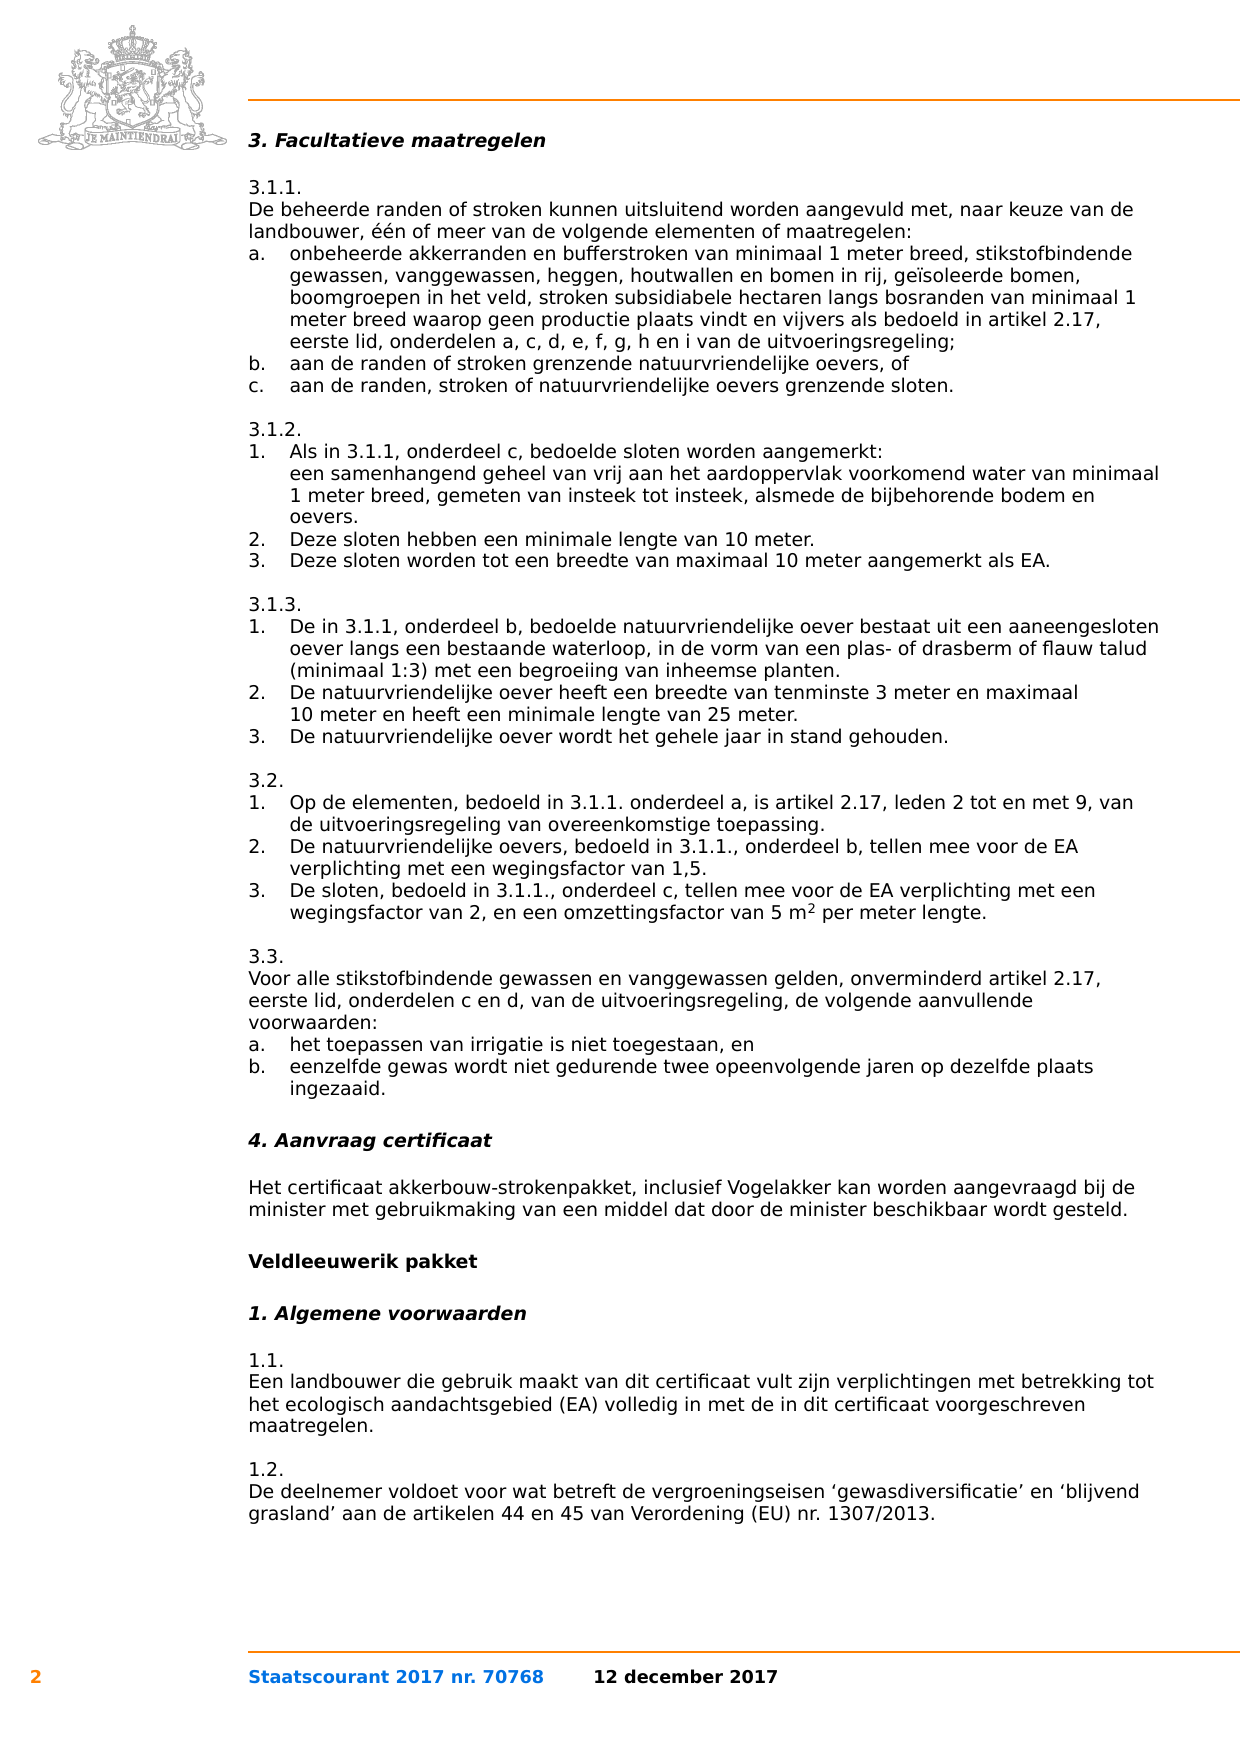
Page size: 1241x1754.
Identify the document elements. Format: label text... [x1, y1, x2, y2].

text 2. De natuurvriendelijke oever heeft een breedte van tenminste 3 meter en maximaal 10 meter en heeft een minimale lengte van 25 meter. [248, 682, 1163, 726]
subtitle 3. Facultatieve maatregelen [248, 130, 1163, 152]
text 1.1. [248, 1349, 1163, 1371]
text een samenhangend geheel van vrij aan het aardoppervlak voorkomend water van minimaal 1 meter breed, gemeten van insteek tot insteek, alsmede de bijbehorende bodem en oevers. [289, 462, 1163, 528]
text Het certificaat akkerbouw-strokenpakket, inclusief Vogelakker kan worden aangevraagd bij de minister met gebruikmaking van een middel dat door de minister beschikbaar wordt gesteld. [248, 1177, 1163, 1221]
text 3.1.3. [248, 594, 1163, 616]
text a. het toepassen van irrigatie is niet toegestaan, en [248, 1034, 1163, 1056]
text 1. Als in 3.1.1, onderdeel c, bedoelde sloten worden aangemerkt: [248, 441, 1163, 462]
text Voor alle stikstofbindende gewassen en vanggewassen gelden, onverminderd artikel 2.17, eerste lid, onderdelen c en d, van de uitvoeringsregeling, de volgende aanvullende voorwaarden: [248, 968, 1163, 1034]
text 2. De natuurvriendelijke oevers, bedoeld in 3.1.1., onderdeel b, tellen mee voor de EA verplichting met een wegingsfactor van 1,5. [248, 836, 1163, 880]
text De beheerde randen of stroken kunnen uitsluitend worden aangevuld met, naar keuze van de landbouwer, één of meer van de volgende elementen of maatregelen: [248, 199, 1163, 243]
text c. aan de randen, stroken of natuurvriendelijke oevers grenzende sloten. [248, 375, 1163, 397]
text 3. Deze sloten worden tot een breedte van maximaal 10 meter aangemerkt als EA. [248, 550, 1163, 572]
text 3.3. [248, 946, 1163, 968]
text 3.1.1. [248, 177, 1163, 199]
text b. eenzelfde gewas wordt niet gedurende twee opeenvolgende jaren op dezelfde plaats ingezaaid. [248, 1056, 1163, 1099]
text 3.1.2. [248, 418, 1163, 441]
text 1.2. [248, 1459, 1163, 1481]
subtitle Veldleeuwerik pakket [248, 1251, 1163, 1272]
text b. aan de randen of stroken grenzende natuurvriendelijke oevers, of [248, 353, 1163, 375]
text 3. De sloten, bedoeld in 3.1.1., onderdeel c, tellen mee voor de EA verplichting met een wegingsfactor van 2, en een omzettingsfactor van 5 m2 per meter lengte. [248, 880, 1163, 924]
text De deelnemer voldoet voor wat betreft de vergroeningseisen ‘gewasdiversificatie’ en ‘blijvend grasland’ aan de artikelen 44 en 45 van Verordening (EU) nr. 1307/2013. [248, 1481, 1163, 1525]
text Een landbouwer die gebruik maakt van dit certificaat vult zijn verplichtingen met betrekking tot het ecologisch aandachtsgebied (EA) volledig in met de in dit certificaat voorgeschreven maatregelen. [248, 1371, 1163, 1437]
text 1. De in 3.1.1, onderdeel b, bedoelde natuurvriendelijke oever bestaat uit een aaneengesloten oever langs een bestaande waterloop, in de vorm van een plas- of drasberm of flauw talud (minimaal 1:3) met een begroeiing van inheemse planten. [248, 616, 1163, 682]
text a. onbeheerde akkerranden en bufferstroken van minimaal 1 meter breed, stikstofbindende gewassen, vanggewassen, heggen, houtwallen en bomen in rij, geïsoleerde bomen, boomgroepen in het veld, stroken subsidiabele hectaren langs bosranden van minimaal 1 meter breed waarop geen productie plaats vindt en vijvers als bedoeld in artikel 2.17, eerste lid, onderdelen a, c, d, e, f, g, h en i van de uitvoeringsregeling; [248, 243, 1163, 353]
text 1. Op de elementen, bedoeld in 3.1.1. onderdeel a, is artikel 2.17, leden 2 tot en met 9, van de uitvoeringsregeling van overeenkomstige toepassing. [248, 792, 1163, 836]
text 2. Deze sloten hebben een minimale lengte van 10 meter. [248, 528, 1163, 550]
subtitle 1. Algemene voorwaarden [248, 1302, 1163, 1324]
picture [38, 25, 227, 150]
text 3.2. [248, 770, 1163, 792]
subtitle 4. Aanvraag certificaat [248, 1129, 1163, 1152]
text 3. De natuurvriendelijke oever wordt het gehele jaar in stand gehouden. [248, 726, 1163, 748]
